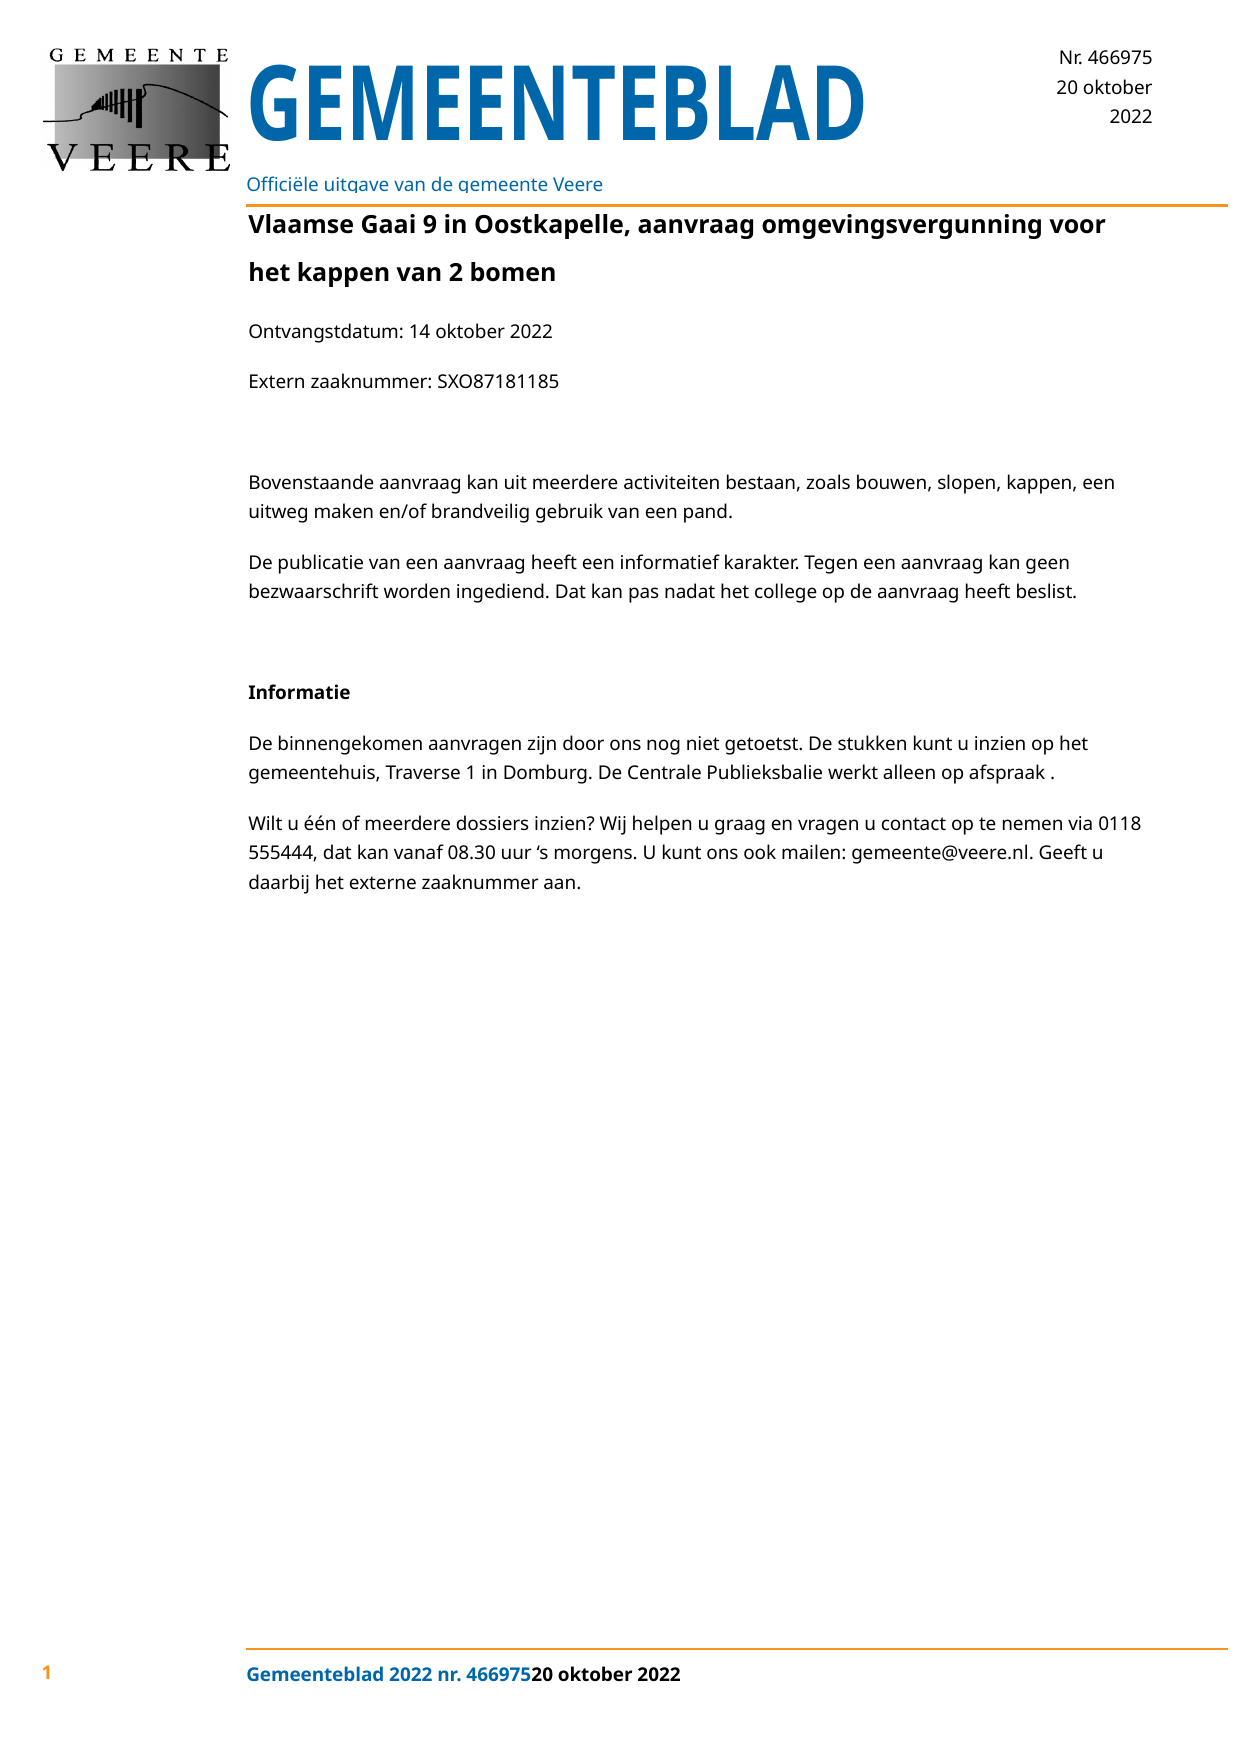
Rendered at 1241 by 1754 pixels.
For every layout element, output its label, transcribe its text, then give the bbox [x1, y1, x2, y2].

text Bovenstaande aanvraag kan uit meerdere activiteiten bestaan, zoals bouwen, slopen, kappen, een uitweg maken en/of brandveilig gebruik van een pand. [248, 469, 1152, 524]
text De binnengekomen aanvragen zijn door ons nog niet getoetst. De stukken kunt u inzien op het gemeentehuis, Traverse 1 in Domburg. De Centrale Publieksbalie werkt alleen op afspraak . [248, 730, 1152, 785]
text Ontvangstdatum: 14 oktober 2022 [248, 318, 1152, 344]
text Informatie [248, 679, 1152, 705]
text Wilt u één of meerdere dossiers inzien? Wij helpen u graag en vragen u contact op te nemen via 0118 555444, dat kan vanaf 08.30 uur ‘s morgens. U kunt ons ook mailen: gemeente@veere.nl. Geeft u daarbij het externe zaaknummer aan. [248, 810, 1152, 895]
text Vlaamse Gaai 9 in Oostkapelle, aanvraag omgevingsvergunning voor het kappen van 2 bomen [248, 207, 1152, 288]
picture [41, 47, 231, 172]
text De publicatie van een aanvraag heeft een informatief karakter. Tegen een aanvraag kan geen bezwaarschrift worden ingediend. Dat kan pas nadat het college op de aanvraag heeft beslist. [248, 549, 1152, 604]
text Extern zaaknummer: SXO87181185 [248, 368, 1152, 394]
